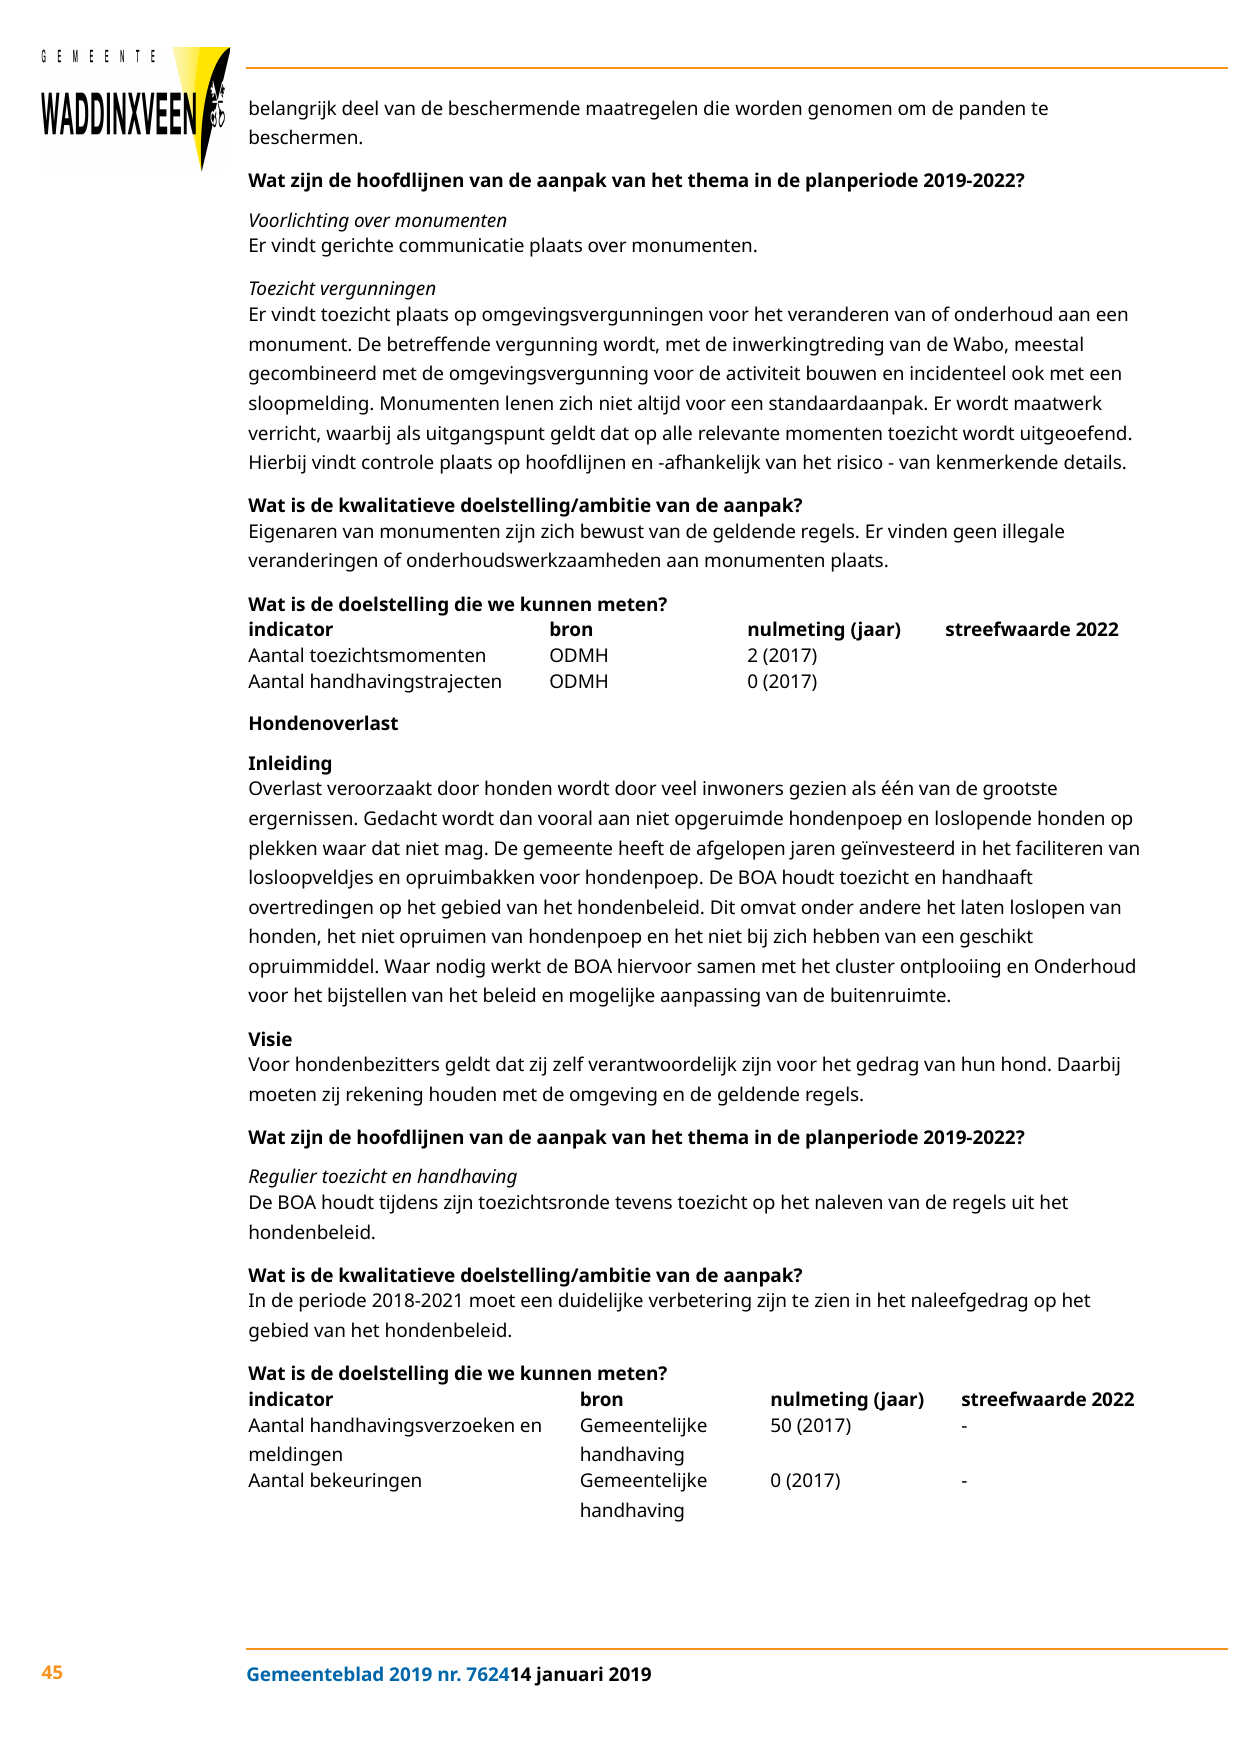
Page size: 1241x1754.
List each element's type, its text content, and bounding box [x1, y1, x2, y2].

table_cell ODMH [549, 643, 747, 668]
text Eigenaren van monumenten zijn zich bewust van de geldende regels. Er vinden geen illegale veranderingen of onderhoudswerkzaamheden aan monumenten plaats. [248, 518, 1152, 573]
text De BOA houdt tijdens zijn toezichtsronde tevens toezicht op het naleven van de regels uit het hondenbeleid. [248, 1189, 1152, 1244]
table_cell ODMH [549, 668, 747, 694]
text Wat is de doelstelling die we kunnen meten? [248, 591, 1152, 617]
table_cell 0 (2017) [770, 1467, 961, 1523]
text Hondenoverlast [248, 711, 1152, 736]
text Wat zijn de hoofdlijnen van de aanpak van het thema in de planperiode 2019-2022? [248, 1124, 1152, 1150]
table_header indicator [248, 1386, 579, 1412]
table_cell Aantal bekeuringen [248, 1467, 579, 1523]
table_cell Aantal handhavingsverzoeken en meldingen [248, 1412, 579, 1467]
text Toezicht vergunningen [248, 276, 1152, 301]
text Inleiding [248, 750, 1152, 776]
text Voor hondenbezitters geldt dat zij zelf verantwoordelijk zijn voor het gedrag van hun hond. Daarbij moeten zij rekening houden met de omgeving en de geldende regels. [248, 1052, 1152, 1107]
text Voorlichting over monumenten [248, 207, 1152, 232]
text Er vindt gerichte communicatie plaats over monumenten. [248, 232, 1152, 258]
text In de periode 2018-2021 moet een duidelijke verbetering zijn te zien in het naleefgedrag op het gebied van het hondenbeleid. [248, 1288, 1152, 1343]
table_header nulmeting (jaar) [770, 1386, 961, 1412]
picture [41, 47, 231, 172]
text Overlast veroorzaakt door honden wordt door veel inwoners gezien als één van de grootste ergernissen. Gedacht wordt dan vooral aan niet opgeruimde hondenpoep en loslopende honden op plekken waar dat niet mag. De gemeente heeft de afgelopen jaren geïnvesteerd in het faciliteren van losloopveldjes en opruimbakken voor hondenpoep. De BOA houdt toezicht en handhaaft overtredingen op het gebied van het hondenbeleid. Dit omvat onder andere het laten loslopen van honden, het niet opruimen van hondenpoep en het niet bij zich hebben van een geschikt opruimmiddel. Waar nodig werkt de BOA hiervoor samen met het cluster ontplooiing en Onderhoud voor het bijstellen van het beleid en mogelijke aanpassing van de buitenruimte. [248, 776, 1152, 1008]
text Wat is de kwalitatieve doelstelling/ambitie van de aanpak? [248, 1262, 1152, 1288]
table_cell Gemeentelijke handhaving [580, 1467, 770, 1523]
text belangrijk deel van de beschermende maatregelen die worden genomen om de panden te beschermen. [248, 95, 1152, 150]
table_cell 50 (2017) [770, 1412, 961, 1467]
text Er vindt toezicht plaats op omgevingsvergunningen voor het veranderen van of onderhoud aan een monument. De betreffende vergunning wordt, met de inwerkingtreding van de Wabo, meestal gecombineerd met de omgevingsvergunning voor de activiteit bouwen en incidenteel ook met een sloopmelding. Monumenten lenen zich niet altijd voor een standaardaanpak. Er wordt maatwerk verricht, waarbij als uitgangspunt geldt dat op alle relevante momenten toezicht wordt uitgeoefend. Hierbij vindt controle plaats op hoofdlijnen en -afhankelijk van het risico - van kenmerkende details. [248, 301, 1152, 475]
text Visie [248, 1026, 1152, 1052]
table_cell [945, 668, 1152, 694]
text Regulier toezicht en handhaving [248, 1163, 1152, 1189]
text Wat is de kwalitatieve doelstelling/ambitie van de aanpak? [248, 492, 1152, 518]
table_cell 2 (2017) [747, 643, 945, 668]
table_header nulmeting (jaar) [747, 617, 945, 642]
table_cell 0 (2017) [747, 668, 945, 694]
table_cell - [961, 1467, 1152, 1523]
table_cell Gemeentelijke handhaving [580, 1412, 770, 1467]
table_header streefwaarde 2022 [945, 617, 1152, 642]
table_header bron [580, 1386, 770, 1412]
table_header indicator [248, 617, 549, 642]
table_cell Aantal handhavingstrajecten [248, 668, 549, 694]
text Wat zijn de hoofdlijnen van de aanpak van het thema in de planperiode 2019-2022? [248, 167, 1152, 193]
table_cell Aantal toezichtsmomenten [248, 643, 549, 668]
table_header bron [549, 617, 747, 642]
text Wat is de doelstelling die we kunnen meten? [248, 1360, 1152, 1386]
table_cell [945, 643, 1152, 668]
table_header streefwaarde 2022 [961, 1386, 1152, 1412]
table_cell - [961, 1412, 1152, 1467]
